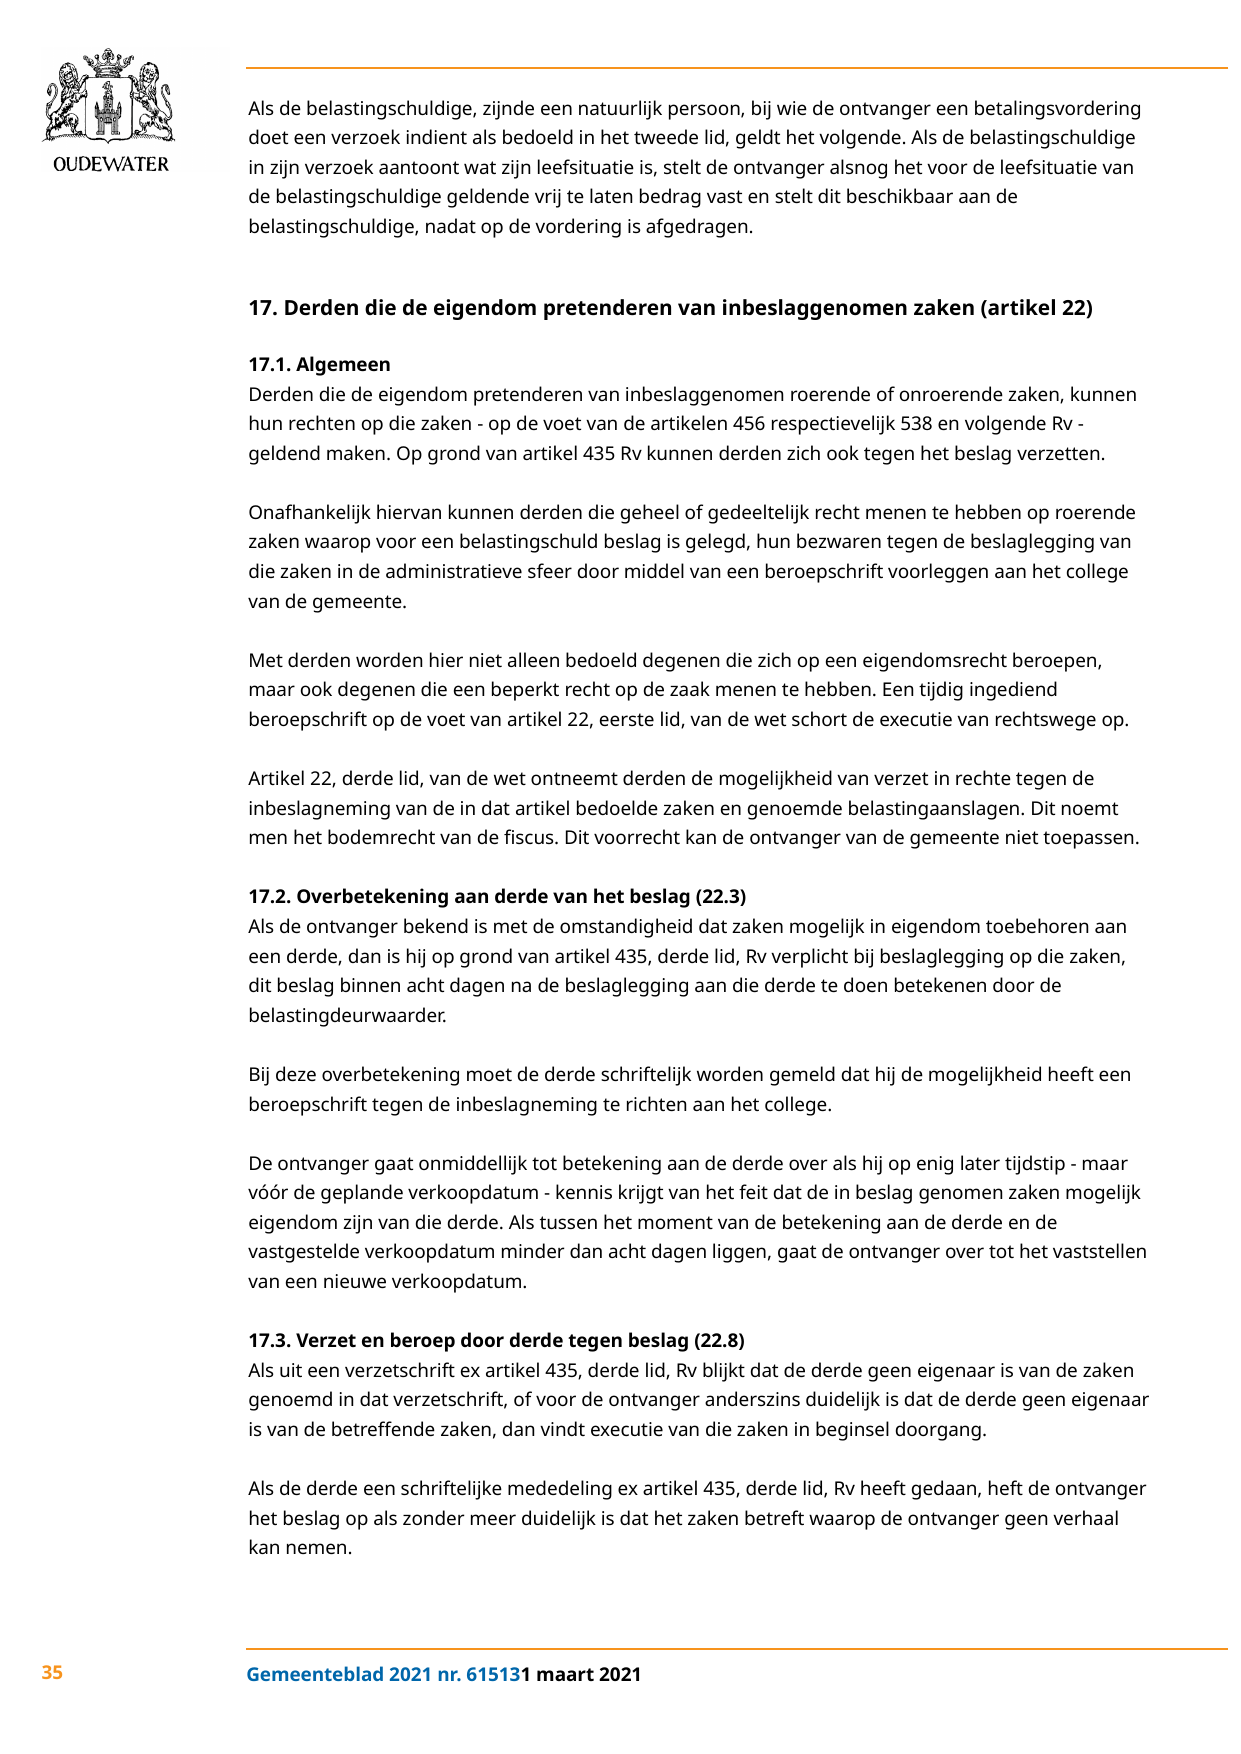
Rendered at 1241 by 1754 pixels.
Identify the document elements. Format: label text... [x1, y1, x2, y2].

text Als uit een verzetschrift ex artikel 435, derde lid, Rv blijkt dat de derde geen eigenaar is van de zaken genoemd in dat verzetschrift, of voor de ontvanger anderszins duidelijk is dat de derde geen eigenaar is van de betreffende zaken, dan vindt executie van die zaken in beginsel doorgang. [248, 1357, 1152, 1442]
text 17. Derden die de eigendom pretenderen van inbeslaggenomen zaken (artikel 22) [248, 293, 1152, 322]
text 17.2. Overbetekening aan derde van het beslag (22.3) [248, 884, 1152, 909]
text Met derden worden hier niet alleen bedoeld degenen die zich op een eigendomsrecht beroepen, maar ook degenen die een beperkt recht op de zaak menen te hebben. Een tijdig ingediend beroepschrift op de voet van artikel 22, eerste lid, van de wet schort de executie van rechtswege op. [248, 647, 1152, 732]
text Derden die de eigendom pretenderen van inbeslaggenomen roerende of onroerende zaken, kunnen hun rechten op die zaken - op de voet van de artikelen 456 respectievelijk 538 en volgende Rv - geldend maken. Op grond van artikel 435 Rv kunnen derden zich ook tegen het beslag verzetten. [248, 381, 1152, 466]
text Als de derde een schriftelijke mededeling ex artikel 435, derde lid, Rv heeft gedaan, heft de ontvanger het beslag op als zonder meer duidelijk is dat het zaken betreft waarop de ontvanger geen verhaal kan nemen. [248, 1475, 1152, 1560]
text Bij deze overbetekening moet de derde schriftelijk worden gemeld dat hij de mogelijkheid heeft een beroepschrift tegen de inbeslagneming te richten aan het college. [248, 1061, 1152, 1116]
text Onafhankelijk hiervan kunnen derden die geheel of gedeeltelijk recht menen te hebben op roerende zaken waarop voor een belastingschuld beslag is gelegd, hun bezwaren tegen de beslaglegging van die zaken in de administratieve sfeer door middel van een beroepschrift voorleggen aan het college van de gemeente. [248, 499, 1152, 613]
text Als de belastingschuldige, zijnde een natuurlijk persoon, bij wie de ontvanger een betalingsvordering doet een verzoek indient als bedoeld in het tweede lid, geldt het volgende. Als de belastingschuldige in zijn verzoek aantoont wat zijn leefsituatie is, stelt de ontvanger alsnog het voor de leefsituatie van de belastingschuldige geldende vrij te laten bedrag vast en stelt dit beschikbaar aan de belastingschuldige, nadat op de vordering is afgedragen. [248, 95, 1152, 239]
text De ontvanger gaat onmiddellijk tot betekening aan de derde over als hij op enig later tijdstip - maar vóór de geplande verkoopdatum - kennis krijgt van het feit dat de in beslag genomen zaken mogelijk eigendom zijn van die derde. Als tussen het moment van de betekening aan de derde en de vastgestelde verkoopdatum minder dan acht dagen liggen, gaat de ontvanger over tot het vaststellen van een nieuwe verkoopdatum. [248, 1150, 1152, 1294]
text Artikel 22, derde lid, van de wet ontneemt derden de mogelijkheid van verzet in rechte tegen de inbeslagneming van de in dat artikel bedoelde zaken en genoemde belastingaanslagen. Dit noemt men het bodemrecht van de fiscus. Dit voorrecht kan de ontvanger van de gemeente niet toepassen. [248, 765, 1152, 850]
text 17.1. Algemeen [248, 351, 1152, 377]
picture [41, 47, 231, 172]
text Als de ontvanger bekend is met de omstandigheid dat zaken mogelijk in eigendom toebehoren aan een derde, dan is hij op grond van artikel 435, derde lid, Rv verplicht bij beslaglegging op die zaken, dit beslag binnen acht dagen na de beslaglegging aan die derde te doen betekenen door de belastingdeurwaarder. [248, 913, 1152, 1028]
text 17.3. Verzet en beroep door derde tegen beslag (22.8) [248, 1327, 1152, 1353]
